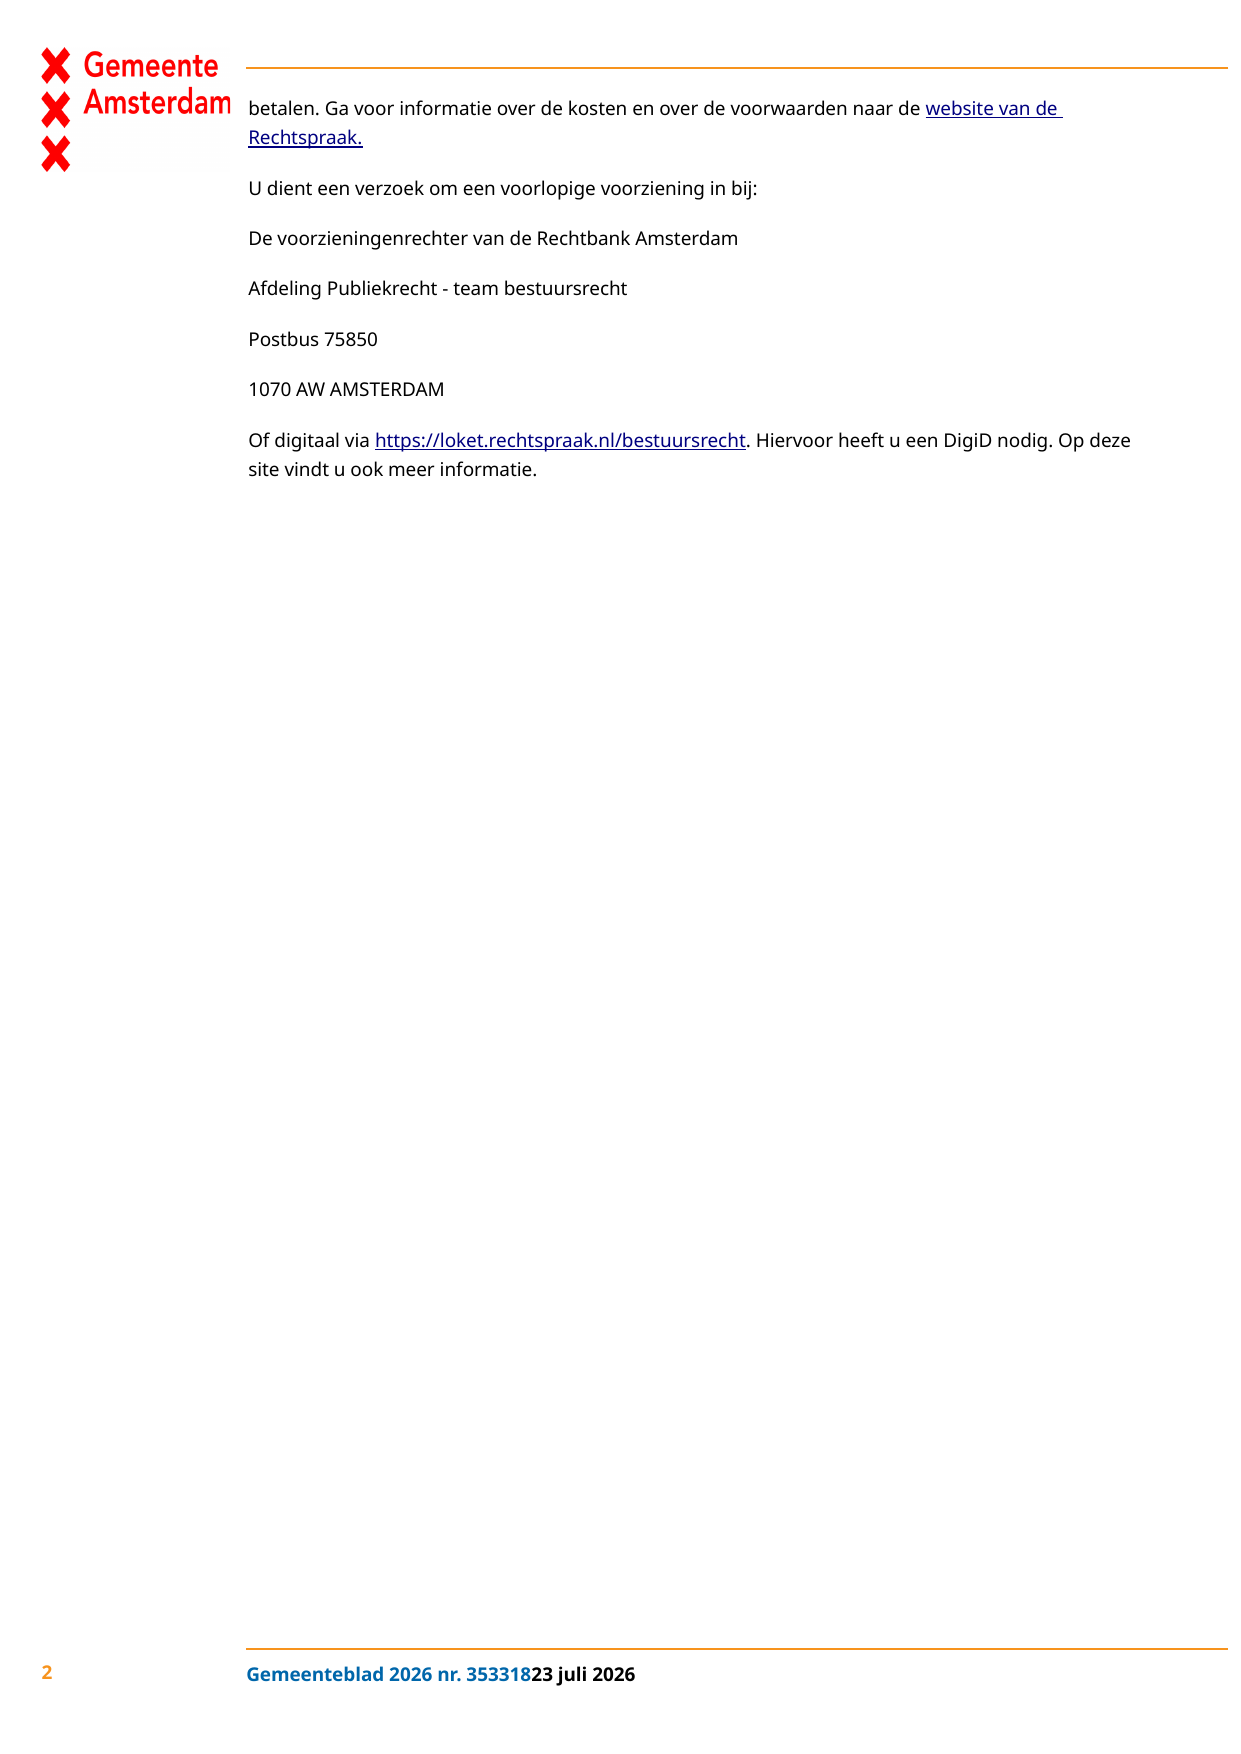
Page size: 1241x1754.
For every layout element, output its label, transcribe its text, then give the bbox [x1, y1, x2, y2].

text Afdeling Publiekrecht - team bestuursrecht [248, 276, 1152, 301]
text De voorzieningenrechter van de Rechtbank Amsterdam [248, 225, 1152, 251]
text Postbus 75850 [248, 326, 1152, 352]
text U dient een verzoek om een voorlopige voorziening in bij: [248, 175, 1152, 201]
text betalen. Ga voor informatie over de kosten en over de voorwaarden naar de website van de Rechtspraak. [248, 95, 1152, 150]
text 1070 AW AMSTERDAM [248, 376, 1152, 402]
picture [41, 47, 231, 172]
text Of digitaal via https://loket.rechtspraak.nl/bestuursrecht. Hiervoor heeft u een DigiD nodig. Op deze site vindt u ook meer informatie. [248, 427, 1152, 482]
